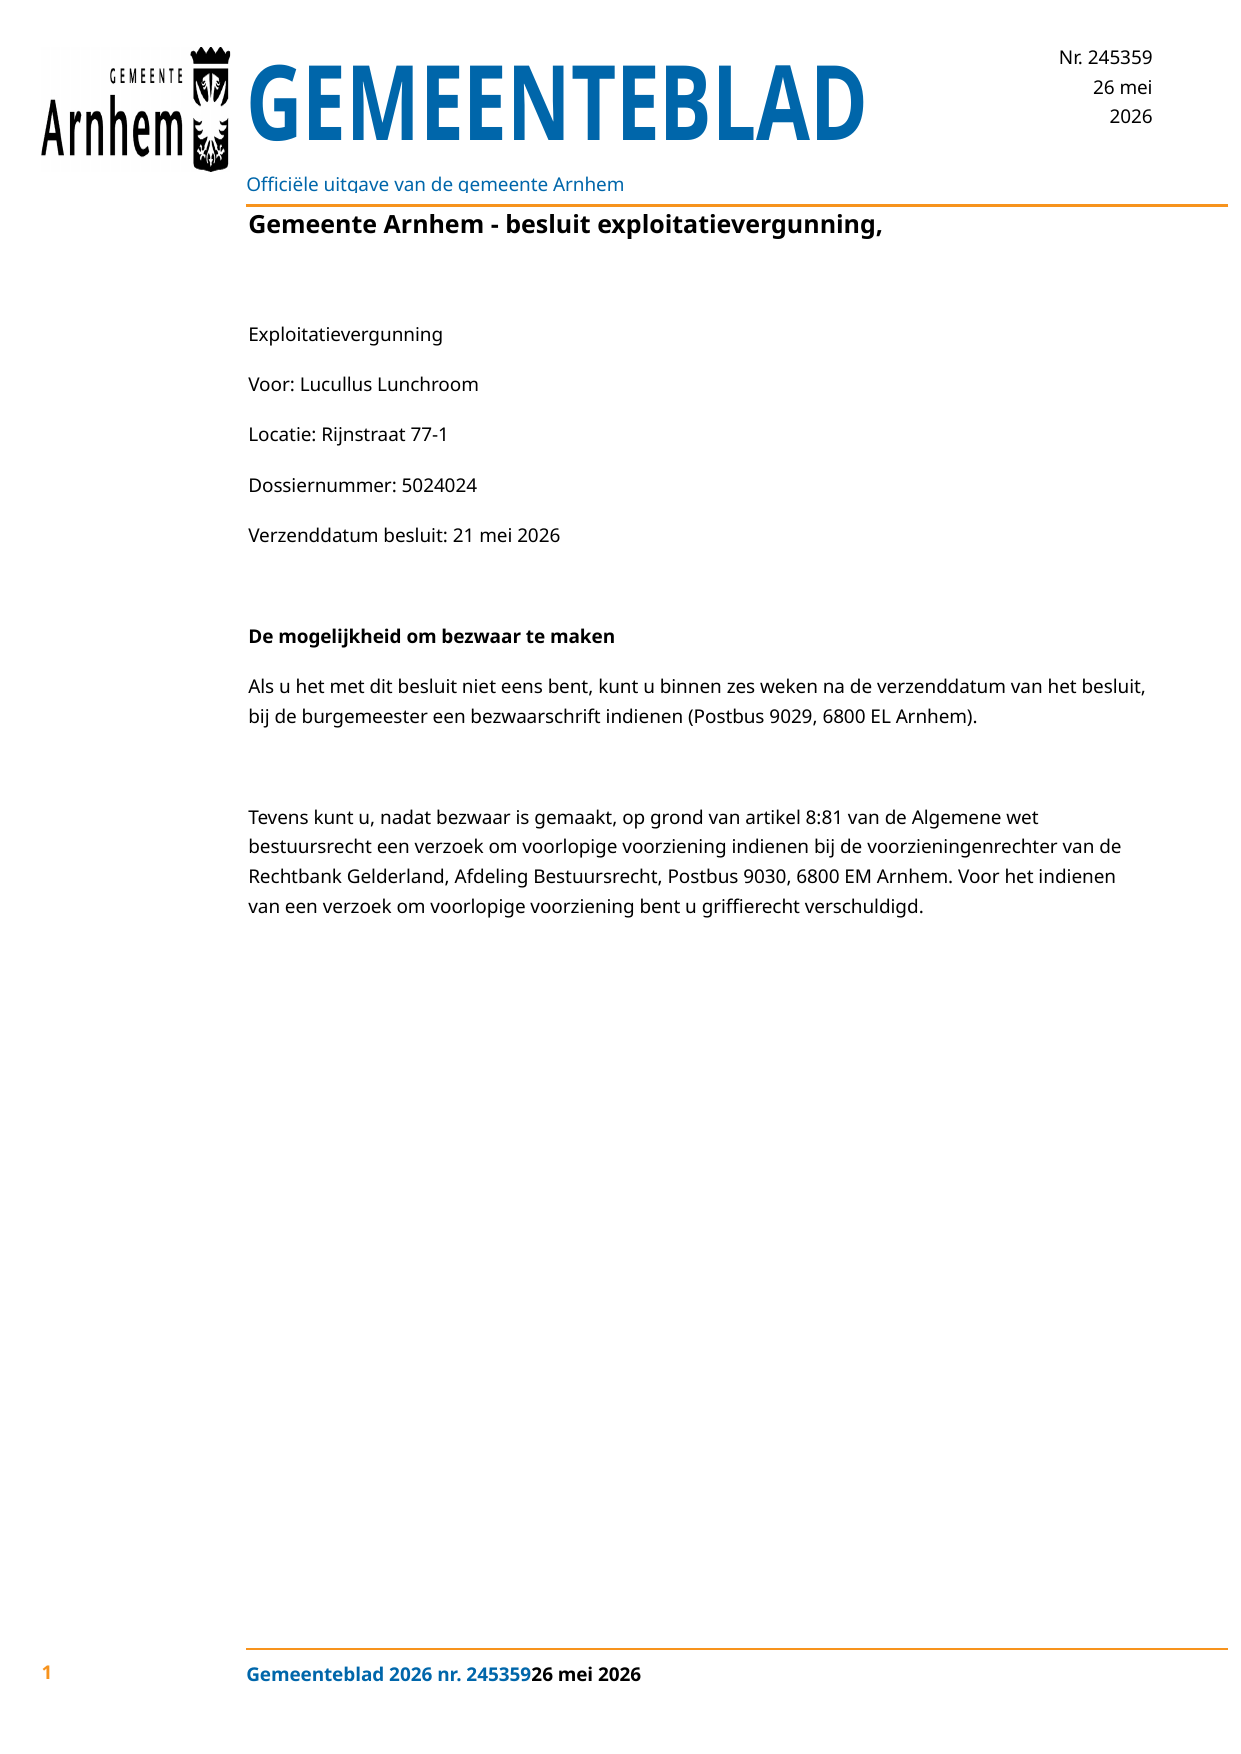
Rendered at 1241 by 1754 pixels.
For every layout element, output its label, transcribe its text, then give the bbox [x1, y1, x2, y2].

text Gemeente Arnhem - besluit exploitatievergunning, [248, 207, 1152, 241]
picture [41, 47, 231, 172]
text De mogelijkheid om bezwaar te maken [248, 623, 1152, 649]
text Exploitatievergunning [248, 321, 1152, 346]
text Tevens kunt u, nadat bezwaar is gemaakt, op grond van artikel 8:81 van de Algemene wet bestuursrecht een verzoek om voorlopige voorziening indienen bij de voorzieningenrechter van de Rechtbank Gelderland, Afdeling Bestuursrecht, Postbus 9030, 6800 EM Arnhem. Voor het indienen van een verzoek om voorlopige voorziening bent u griffierecht verschuldigd. [248, 804, 1152, 918]
text Locatie: Rijnstraat 77-1 [248, 422, 1152, 447]
text Als u het met dit besluit niet eens bent, kunt u binnen zes weken na de verzenddatum van het besluit, bij de burgemeester een bezwaarschrift indienen (Postbus 9029, 6800 EL Arnhem). [248, 674, 1152, 729]
text Voor: Lucullus Lunchroom [248, 371, 1152, 397]
text Dossiernummer: 5024024 [248, 472, 1152, 498]
text Verzenddatum besluit: 21 mei 2026 [248, 522, 1152, 548]
